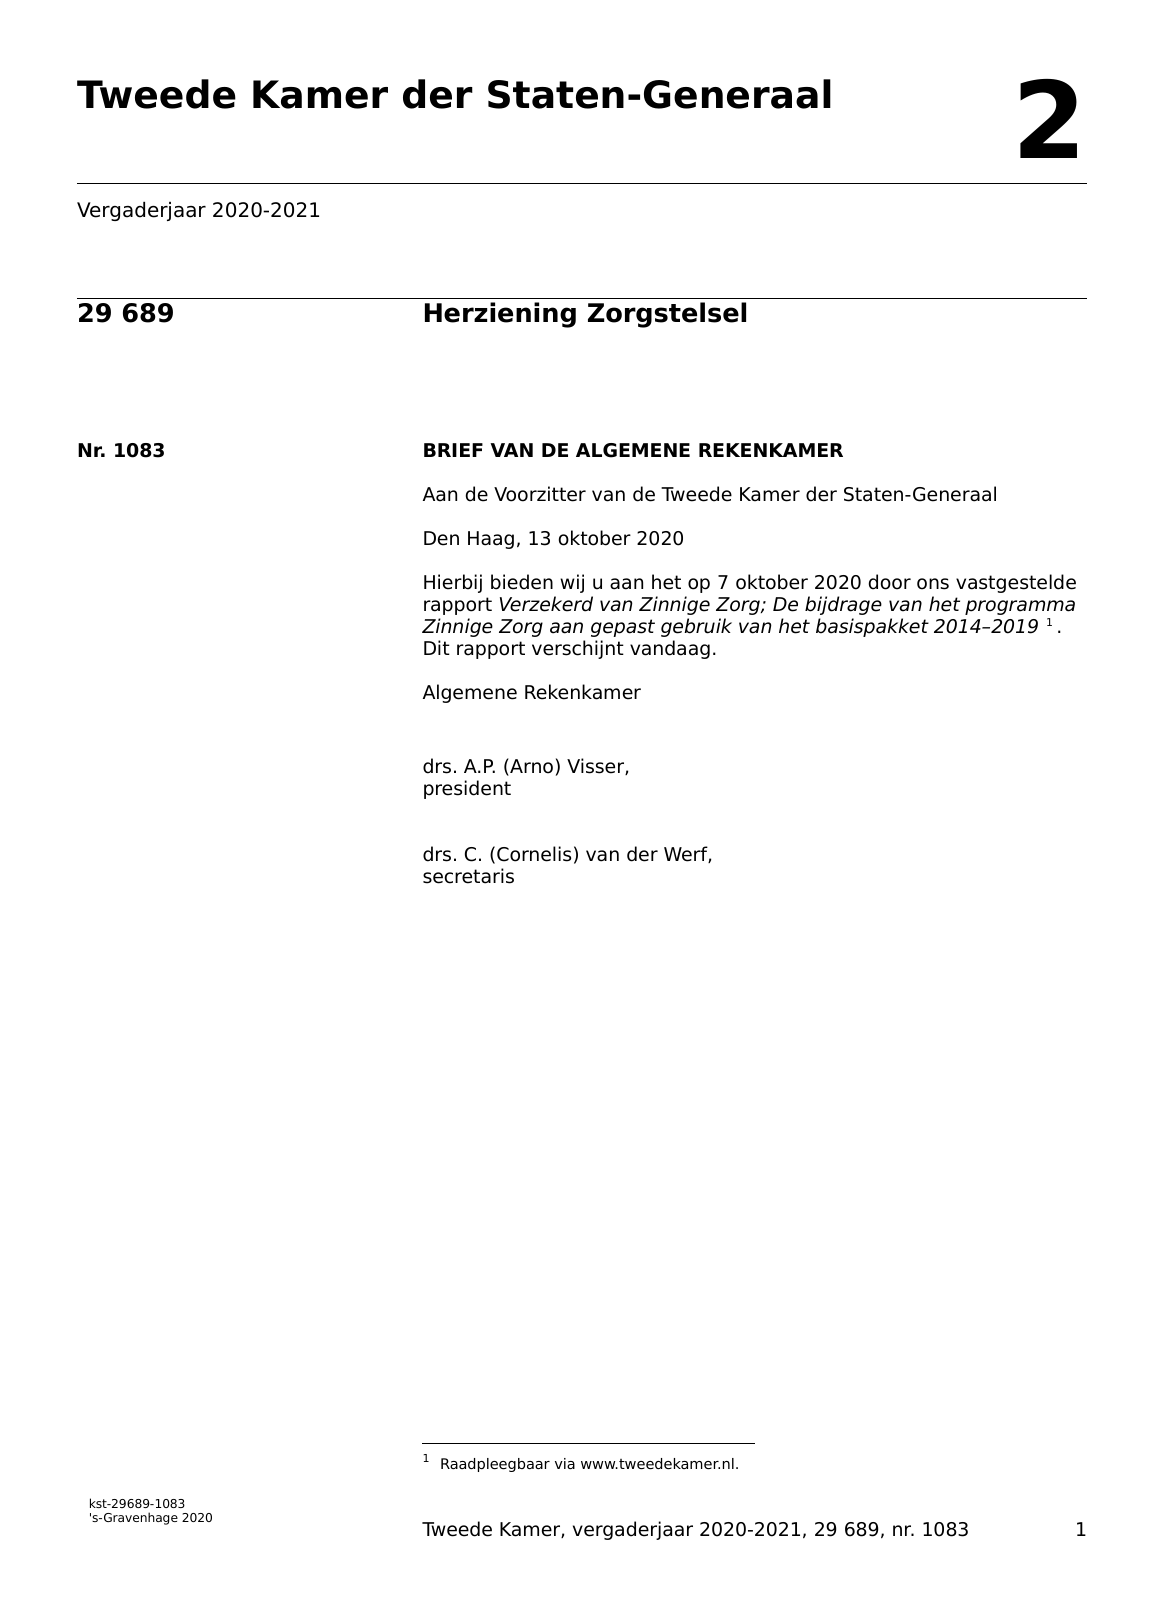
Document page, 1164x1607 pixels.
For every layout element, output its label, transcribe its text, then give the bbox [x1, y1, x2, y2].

text Algemene Rekenkamer [422, 682, 1087, 704]
subtitle 29 689 Herziening Zorgstelsel [77, 299, 1087, 329]
text Hierbij bieden wij u aan het op 7 oktober 2020 door ons vastgestelde rapport Verzekerd van Zinnige Zorg; De bijdrage van het programma Zinnige Zorg aan gepast gebruik van het basispakket 2014–2019 . Dit rapport verschijnt vandaag. [422, 572, 1087, 660]
table_header 2 [886, 59, 1087, 183]
subtitle Nr. 1083 BRIEF VAN DE ALGEMENE REKENKAMER [77, 440, 1087, 462]
table_header Tweede Kamer der Staten-Generaal [77, 59, 886, 183]
text drs. C. (Cornelis) van der Werf, secretaris [422, 822, 1087, 888]
text Aan de Voorzitter van de Tweede Kamer der Staten-Generaal [422, 484, 1087, 506]
text drs. A.P. (Arno) Visser, president [422, 734, 1087, 800]
text Raadpleegbaar via www.tweedekamer.nl. [422, 1452, 1087, 1474]
text kst-29689-1083 [88, 1497, 323, 1511]
table_cell Vergaderjaar 2020-2021 [77, 184, 1087, 298]
text Den Haag, 13 oktober 2020 [422, 528, 1087, 550]
text 's-Gravenhage 2020 [88, 1511, 323, 1525]
